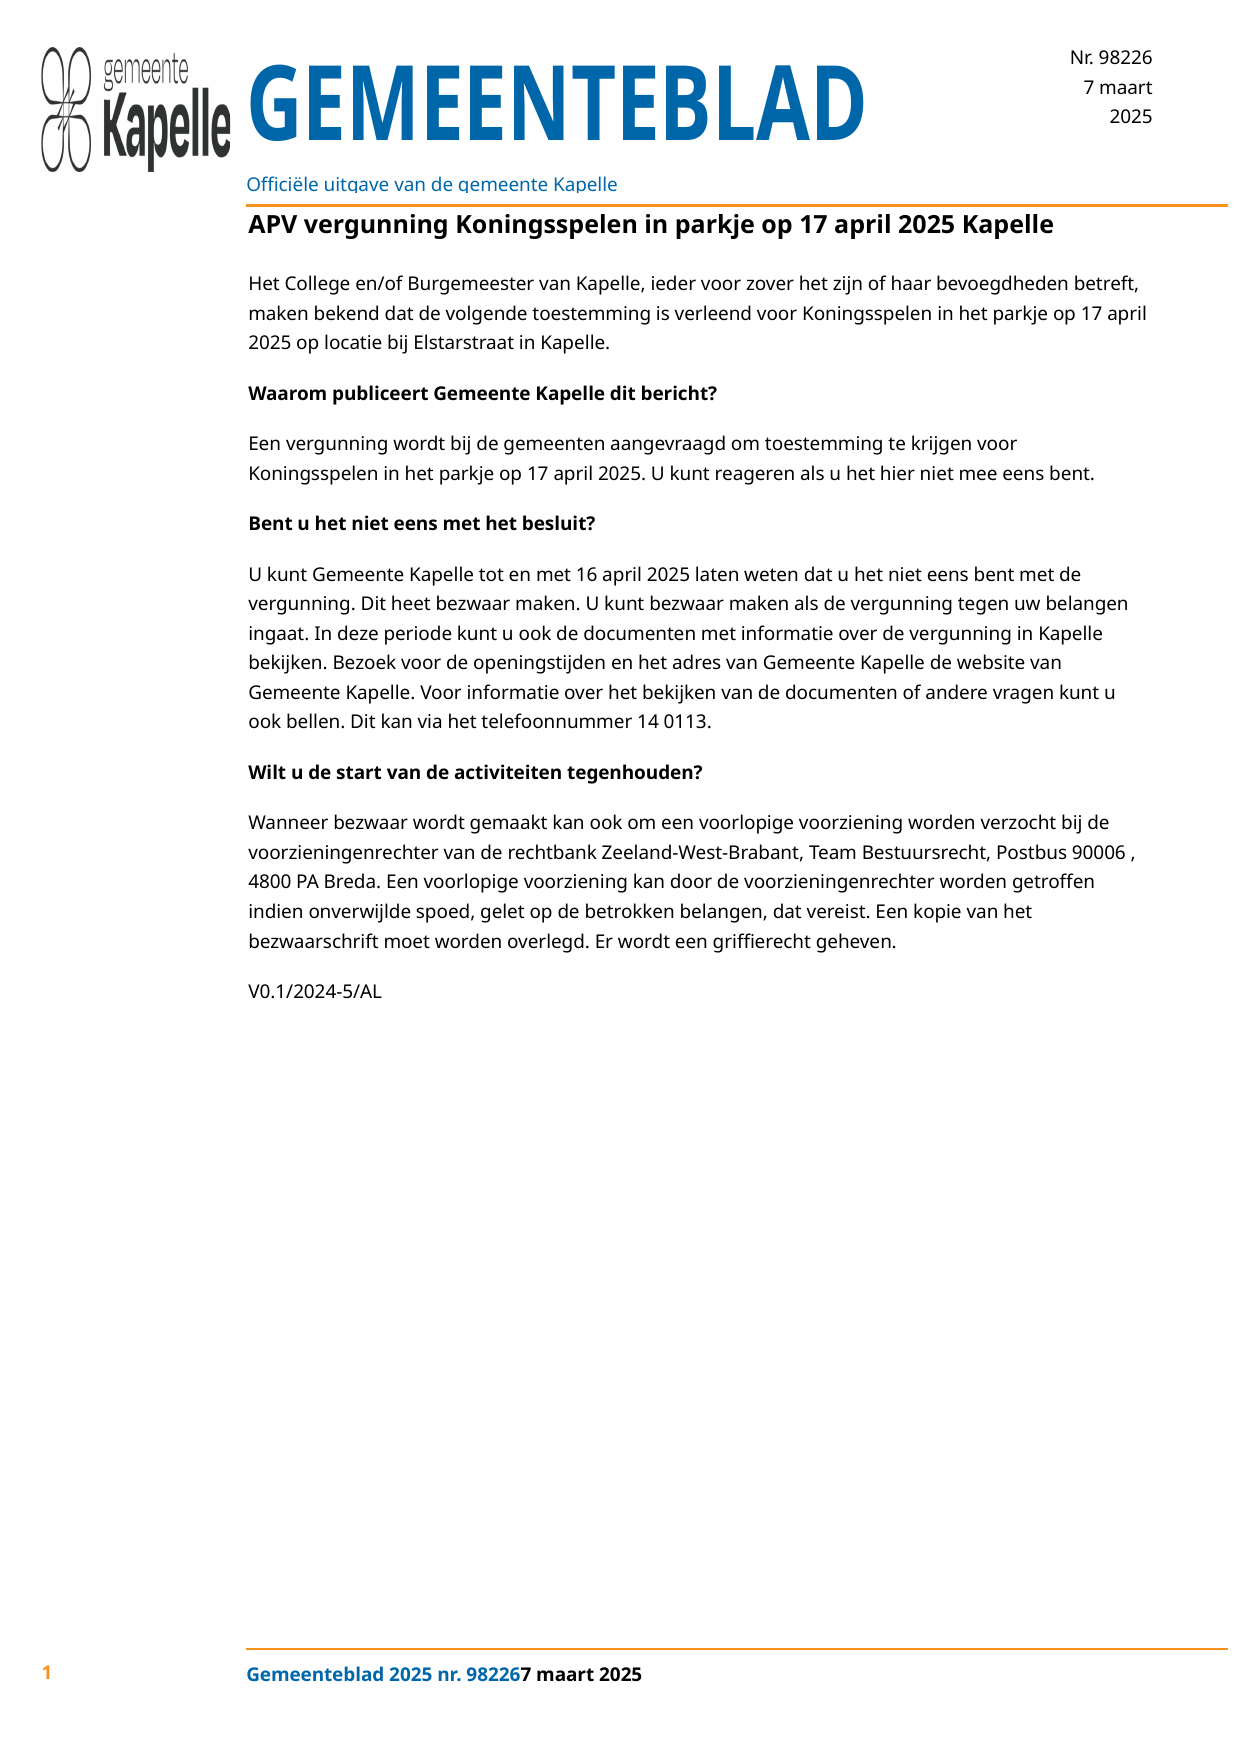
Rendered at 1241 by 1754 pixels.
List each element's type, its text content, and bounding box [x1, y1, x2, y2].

text Een vergunning wordt bij de gemeenten aangevraagd om toestemming te krijgen voor Koningsspelen in het parkje op 17 april 2025. U kunt reageren als u het hier niet mee eens bent. [248, 430, 1152, 486]
text Waarom publiceert Gemeente Kapelle dit bericht? [248, 380, 1152, 406]
text Wilt u de start van de activiteiten tegenhouden? [248, 759, 1152, 785]
text V0.1/2024-5/AL [248, 978, 1152, 1004]
text U kunt Gemeente Kapelle tot en met 16 april 2025 laten weten dat u het niet eens bent met de vergunning. Dit heet bezwaar maken. U kunt bezwaar maken als de vergunning tegen uw belangen ingaat. In deze periode kunt u ook de documenten met informatie over de vergunning in Kapelle bekijken. Bezoek voor de openingstijden en het adres van Gemeente Kapelle de website van Gemeente Kapelle. Voor informatie over het bekijken van de documenten of andere vragen kunt u ook bellen. Dit kan via het telefoonnummer 14 0113. [248, 561, 1152, 734]
text APV vergunning Koningsspelen in parkje op 17 april 2025 Kapelle [248, 207, 1152, 241]
picture [41, 47, 231, 172]
text Bent u het niet eens met het besluit? [248, 510, 1152, 536]
text Het College en/of Burgemeester van Kapelle, ieder voor zover het zijn of haar bevoegdheden betreft, maken bekend dat de volgende toestemming is verleend voor Koningsspelen in het parkje op 17 april 2025 op locatie bij Elstarstraat in Kapelle. [248, 270, 1152, 355]
text Wanneer bezwaar wordt gemaakt kan ook om een voorlopige voorziening worden verzocht bij de voorzieningenrechter van de rechtbank Zeeland-West-Brabant, Team Bestuursrecht, Postbus 90006 , 4800 PA Breda. Een voorlopige voorziening kan door de voorzieningenrechter worden getroffen indien onverwijlde spoed, gelet op de betrokken belangen, dat vereist. Een kopie van het bezwaarschrift moet worden overlegd. Er wordt een griffierecht geheven. [248, 809, 1152, 953]
